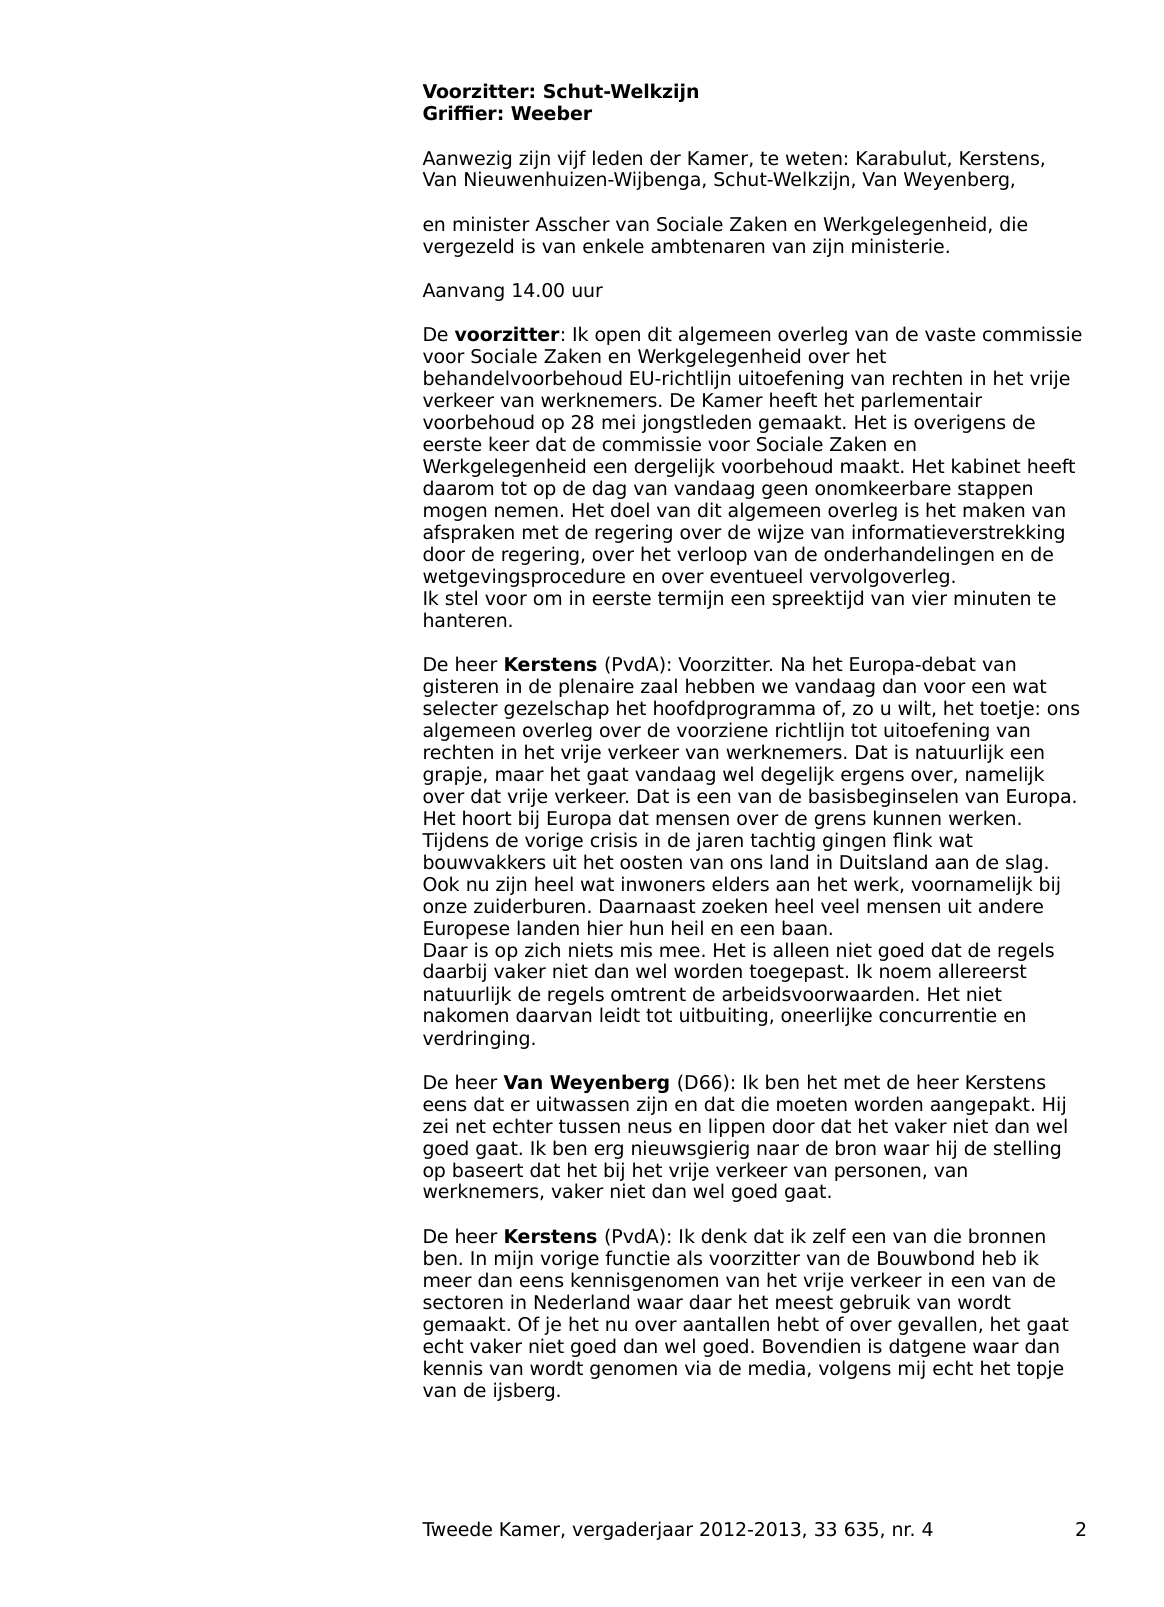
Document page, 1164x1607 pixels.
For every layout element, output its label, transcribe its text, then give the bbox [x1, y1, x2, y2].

text Ik stel voor om in eerste termijn een spreektijd van vier minuten te hanteren. [422, 588, 1087, 632]
text De heer Kerstens (PvdA): Ik denk dat ik zelf een van die bronnen ben. In mijn vorige functie als voorzitter van de Bouwbond heb ik meer dan eens kennisgenomen van het vrije verkeer in een van de sectoren in Nederland waar daar het meest gebruik van wordt gemaakt. Of je het nu over aantallen hebt of over gevallen, het gaat echt vaker niet goed dan wel goed. Bovendien is datgene waar dan kennis van wordt genomen via de media, volgens mij echt het topje van de ijsberg. [422, 1226, 1087, 1401]
text Aanvang 14.00 uur [422, 280, 1087, 302]
text De heer Van Weyenberg (D66): Ik ben het met de heer Kerstens eens dat er uitwassen zijn en dat die moeten worden aangepakt. Hij zei net echter tussen neus en lippen door dat het vaker niet dan wel goed gaat. Ik ben erg nieuwsgierig naar de bron waar hij de stelling op baseert dat het bij het vrije verkeer van personen, van werknemers, vaker niet dan wel goed gaat. [422, 1072, 1087, 1203]
text Voorzitter: Schut-Welkzijn [422, 81, 1087, 103]
text De voorzitter: Ik open dit algemeen overleg van de vaste commissie voor Sociale Zaken en Werkgelegenheid over het behandelvoorbehoud EU-richtlijn uitoefening van rechten in het vrije verkeer van werknemers. De Kamer heeft het parlementair voorbehoud op 28 mei jongstleden gemaakt. Het is overigens de eerste keer dat de commissie voor Sociale Zaken en Werkgelegenheid een dergelijk voorbehoud maakt. Het kabinet heeft daarom tot op de dag van vandaag geen onomkeerbare stappen mogen nemen. Het doel van dit algemeen overleg is het maken van afspraken met de regering over de wijze van informatieverstrekking door de regering, over het verloop van de onderhandelingen en de wetgevingsprocedure en over eventueel vervolgoverleg. [422, 324, 1087, 588]
text Griffier: Weeber [422, 103, 1087, 125]
text en minister Asscher van Sociale Zaken en Werkgelegenheid, die vergezeld is van enkele ambtenaren van zijn ministerie. [422, 213, 1087, 257]
text Aanwezig zijn vijf leden der Kamer, te weten: Karabulut, Kerstens, Van Nieuwenhuizen-Wijbenga, Schut-Welkzijn, Van Weyenberg, [422, 147, 1087, 191]
text De heer Kerstens (PvdA): Voorzitter. Na het Europa-debat van gisteren in de plenaire zaal hebben we vandaag dan voor een wat selecter gezelschap het hoofdprogramma of, zo u wilt, het toetje: ons algemeen overleg over de voorziene richtlijn tot uitoefening van rechten in het vrije verkeer van werknemers. Dat is natuurlijk een grapje, maar het gaat vandaag wel degelijk ergens over, namelijk over dat vrije verkeer. Dat is een van de basisbeginselen van Europa. Het hoort bij Europa dat mensen over de grens kunnen werken. Tijdens de vorige crisis in de jaren tachtig gingen flink wat bouwvakkers uit het oosten van ons land in Duitsland aan de slag. Ook nu zijn heel wat inwoners elders aan het werk, voornamelijk bij onze zuiderburen. Daarnaast zoeken heel veel mensen uit andere Europese landen hier hun heil en een baan. [422, 654, 1087, 939]
text Daar is op zich niets mis mee. Het is alleen niet goed dat de regels daarbij vaker niet dan wel worden toegepast. Ik noem allereerst natuurlijk de regels omtrent de arbeidsvoorwaarden. Het niet nakomen daarvan leidt tot uitbuiting, oneerlijke concurrentie en verdringing. [422, 939, 1087, 1049]
